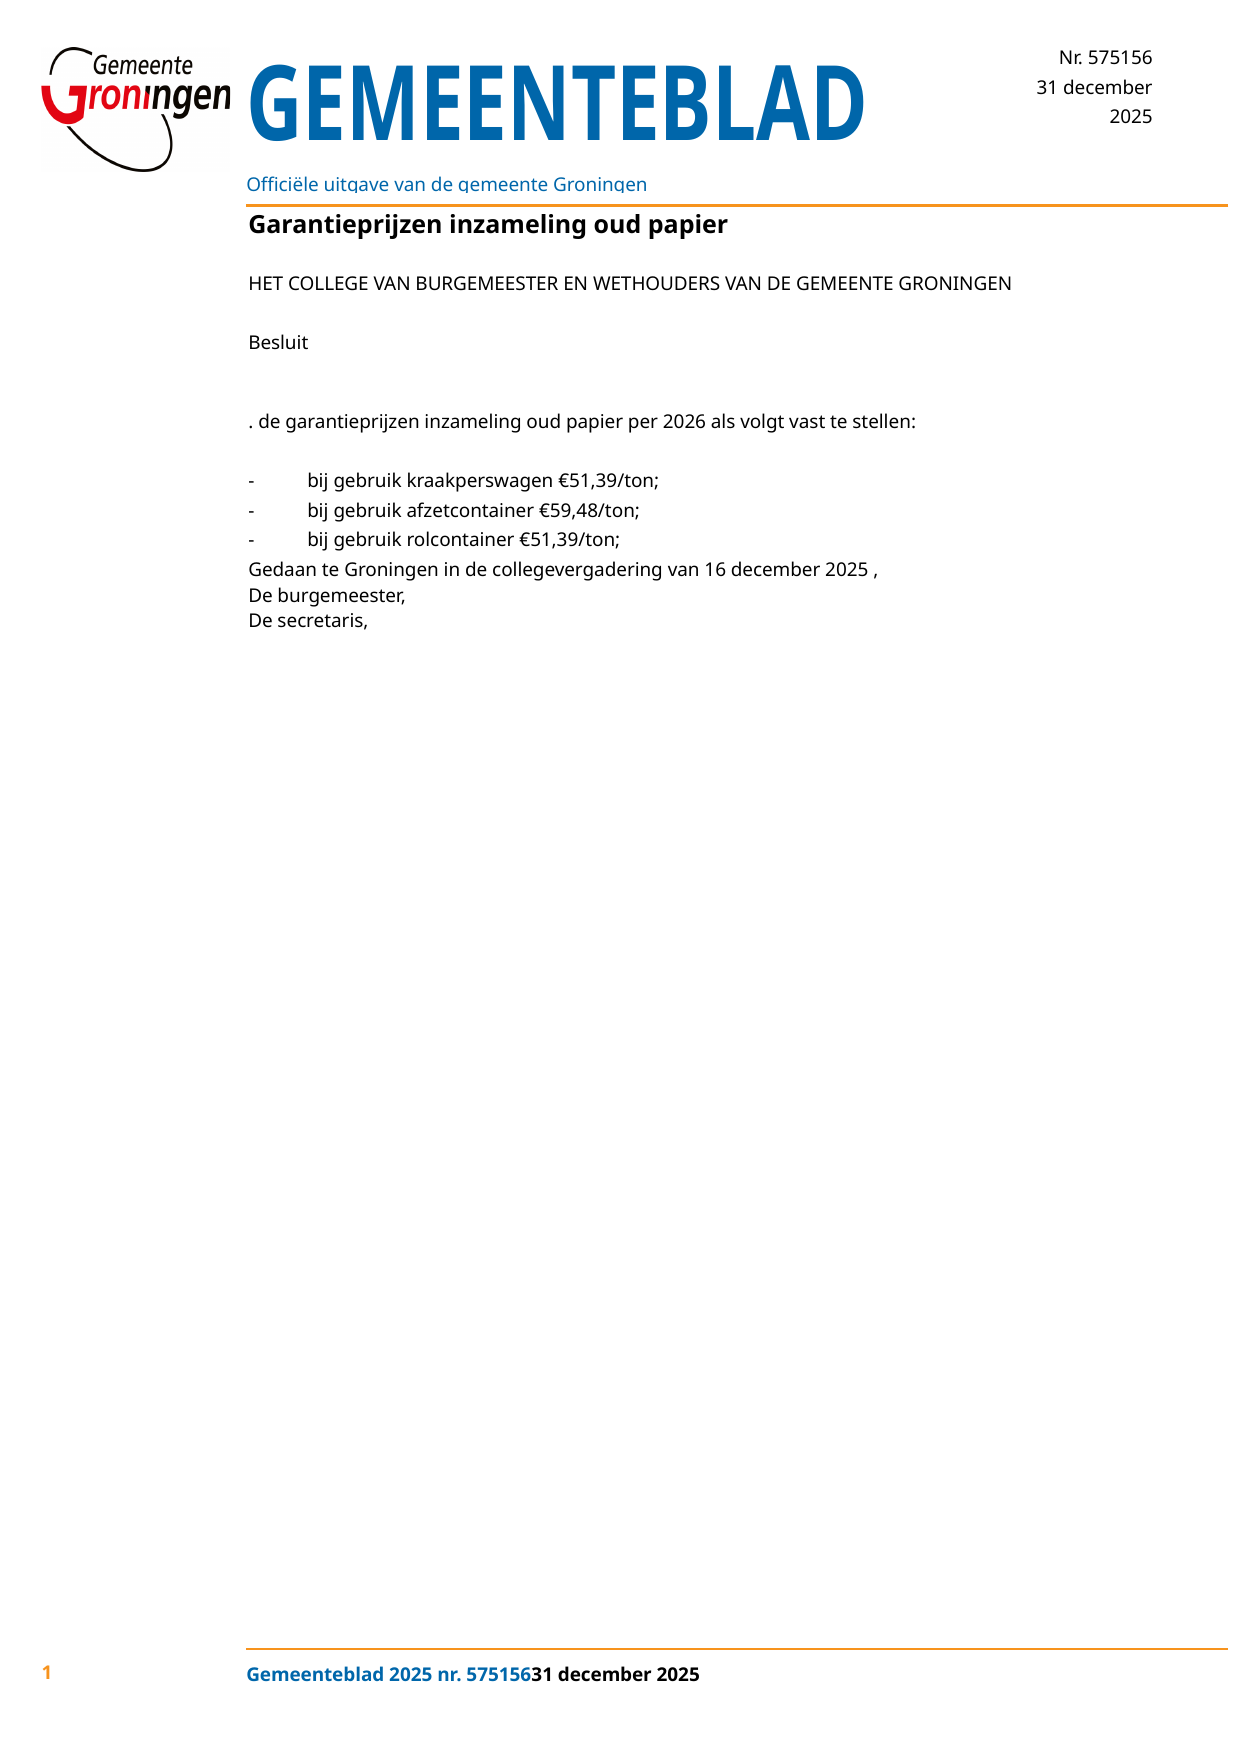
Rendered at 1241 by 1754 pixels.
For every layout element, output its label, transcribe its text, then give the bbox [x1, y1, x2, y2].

text HET COLLEGE VAN BURGEMEESTER EN WETHOUDERS VAN DE GEMEENTE GRONINGEN [248, 270, 1152, 296]
picture [41, 47, 231, 172]
list bij gebruik kraakperswagen €51,39/ton; [248, 467, 1152, 493]
text Besluit [248, 329, 1152, 355]
list bij gebruik afzetcontainer €59,48/ton; [248, 497, 1152, 523]
text De burgemeester, [248, 582, 1152, 608]
list bij gebruik rolcontainer €51,39/ton; [248, 527, 1152, 552]
text . de garantieprijzen inzameling oud papier per 2026 als volgt vast te stellen: [248, 408, 1152, 434]
text De secretaris, [248, 608, 1152, 633]
text Garantieprijzen inzameling oud papier [248, 207, 1152, 241]
text Gedaan te Groningen in de collegevergadering van 16 december 2025 , [248, 556, 1152, 582]
